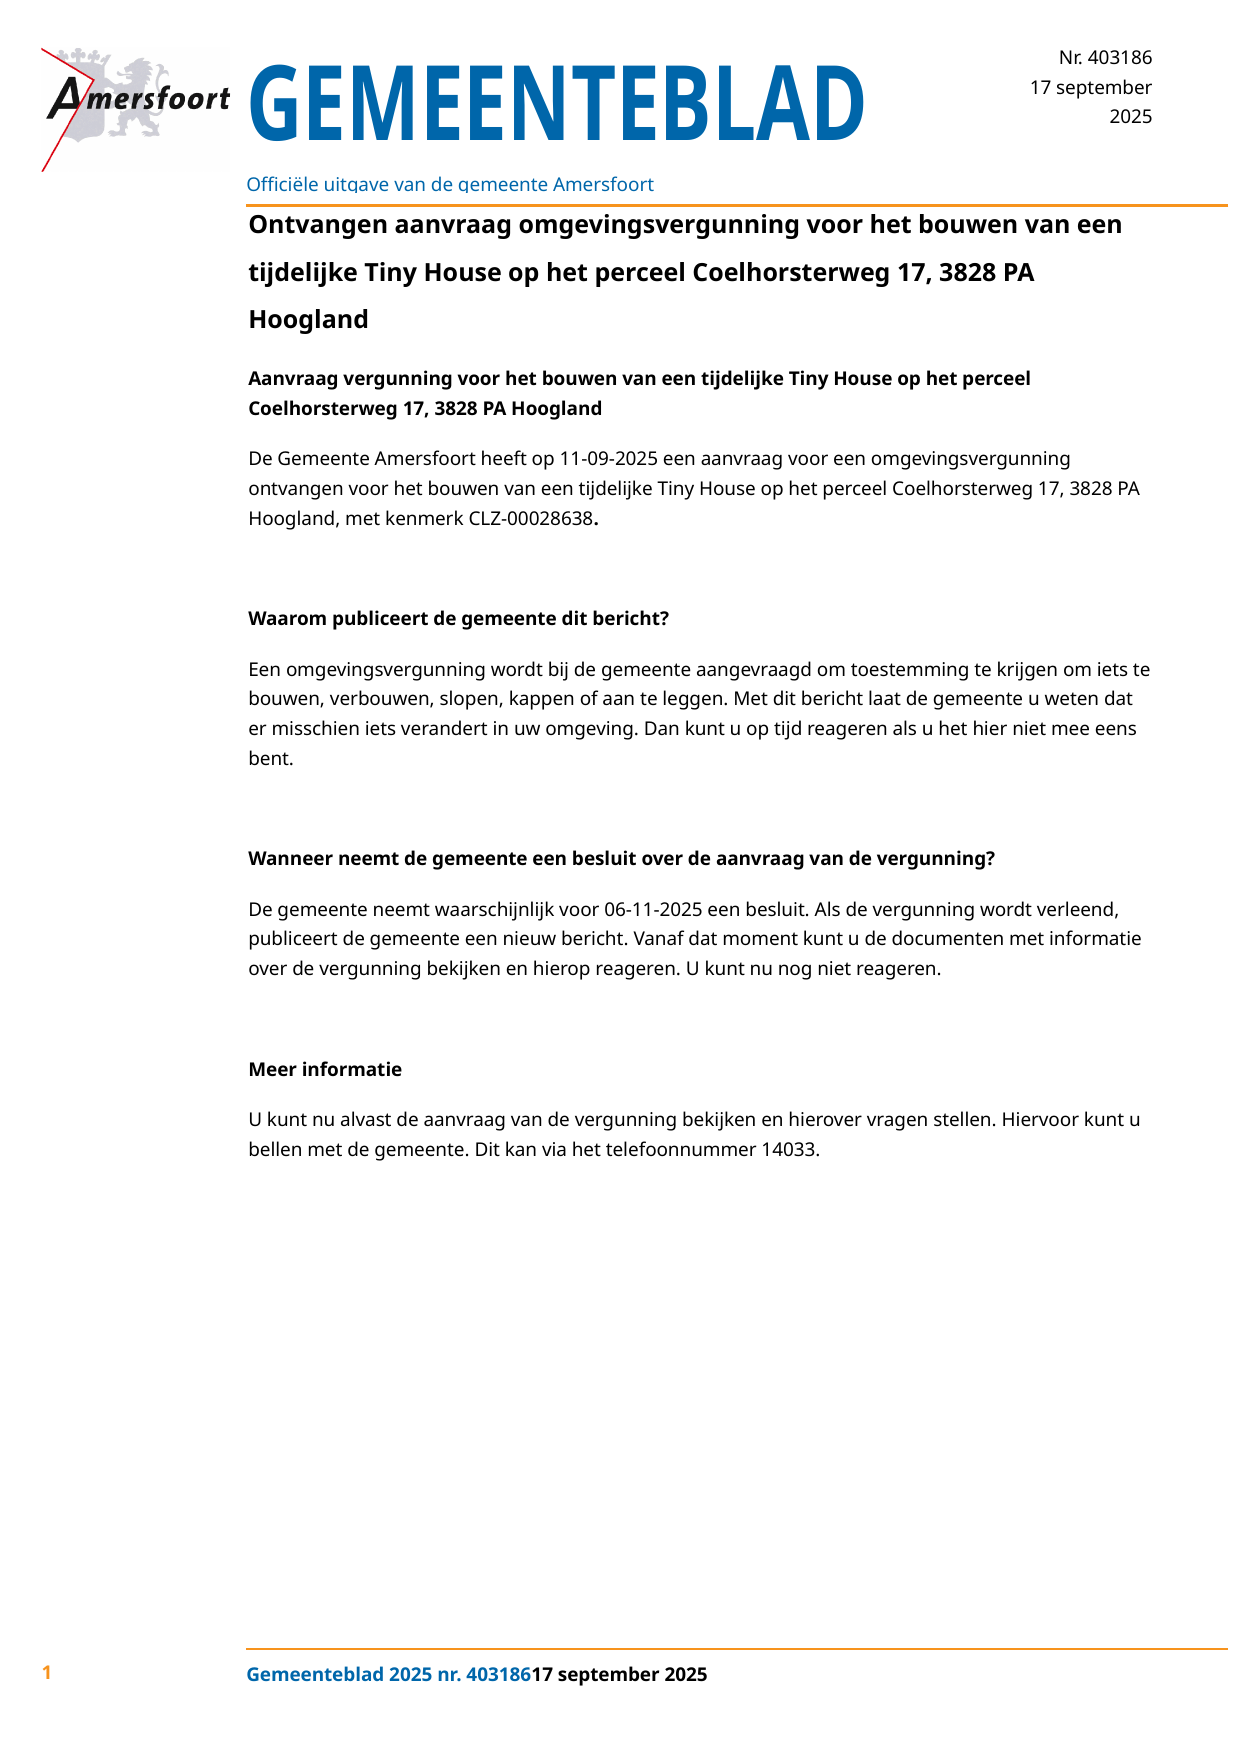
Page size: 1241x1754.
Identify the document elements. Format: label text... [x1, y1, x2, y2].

text U kunt nu alvast de aanvraag van de vergunning bekijken en hierover vragen stellen. Hiervoor kunt u bellen met de gemeente. Dit kan via het telefoonnummer 14033. [248, 1106, 1152, 1162]
text De gemeente neemt waarschijnlijk voor 06-11-2025 een besluit. Als de vergunning wordt verleend, publiceert de gemeente een nieuw bericht. Vanaf dat moment kunt u de documenten met informatie over de vergunning bekijken en hierop reageren. U kunt nu nog niet reageren. [248, 896, 1152, 981]
text Aanvraag vergunning voor het bouwen van een tijdelijke Tiny House op het perceel Coelhorsterweg 17, 3828 PA Hoogland [248, 366, 1152, 421]
text Waarom publiceert de gemeente dit bericht? [248, 606, 1152, 631]
text Een omgevingsvergunning wordt bij de gemeente aangevraagd om toestemming te krijgen om iets te bouwen, verbouwen, slopen, kappen of aan te leggen. Met dit bericht laat de gemeente u weten dat er misschien iets verandert in uw omgeving. Dan kunt u op tijd reageren als u het hier niet mee eens bent. [248, 656, 1152, 770]
picture [41, 47, 231, 172]
text De Gemeente Amersfoort heeft op 11-09-2025 een aanvraag voor een omgevingsvergunning ontvangen voor het bouwen van een tijdelijke Tiny House op het perceel Coelhorsterweg 17, 3828 PA Hoogland, met kenmerk CLZ-00028638. [248, 446, 1152, 530]
text Wanneer neemt de gemeente een besluit over de aanvraag van de vergunning? [248, 846, 1152, 871]
text Ontvangen aanvraag omgevingsvergunning voor het bouwen van een tijdelijke Tiny House op het perceel Coelhorsterweg 17, 3828 PA Hoogland [248, 207, 1152, 336]
text Meer informatie [248, 1056, 1152, 1082]
